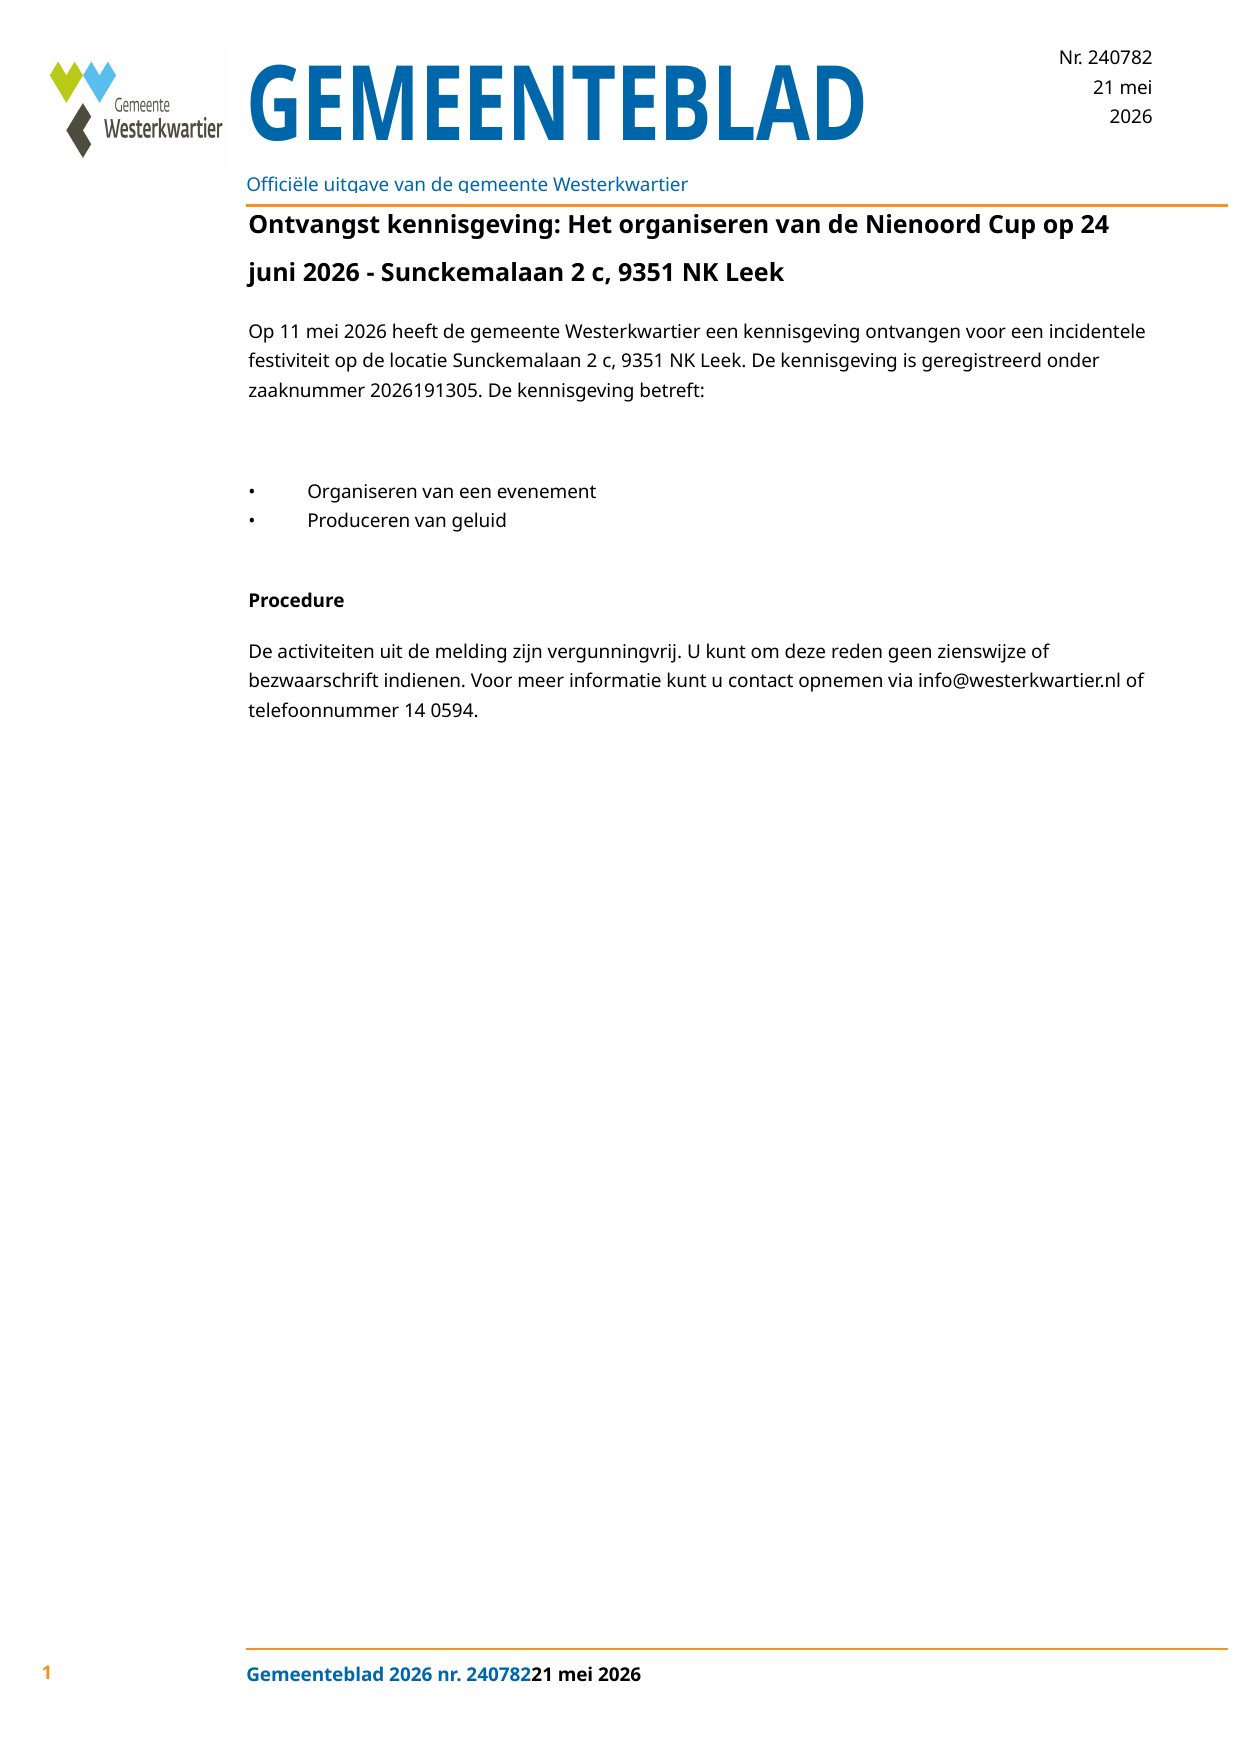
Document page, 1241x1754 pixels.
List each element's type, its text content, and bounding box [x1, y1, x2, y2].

text Procedure [248, 587, 1152, 613]
text De activiteiten uit de melding zijn vergunningvrij. U kunt om deze reden geen zienswijze of bezwaarschrift indienen. Voor meer informatie kunt u contact opnemen via info@westerkwartier.nl of telefoonnummer 14 0594. [248, 638, 1152, 723]
text Ontvangst kennisgeving: Het organiseren van de Nienoord Cup op 24 juni 2026 - Sunckemalaan 2 c, 9351 NK Leek [248, 207, 1152, 288]
picture [41, 47, 231, 172]
text Op 11 mei 2026 heeft de gemeente Westerkwartier een kennisgeving ontvangen voor een incidentele festiviteit op de locatie Sunckemalaan 2 c, 9351 NK Leek. De kennisgeving is geregistreerd onder zaaknummer 2026191305. De kennisgeving betreft: [248, 318, 1152, 403]
list Produceren van geluid [248, 507, 1152, 533]
list Organiseren van een evenement [248, 478, 1152, 504]
